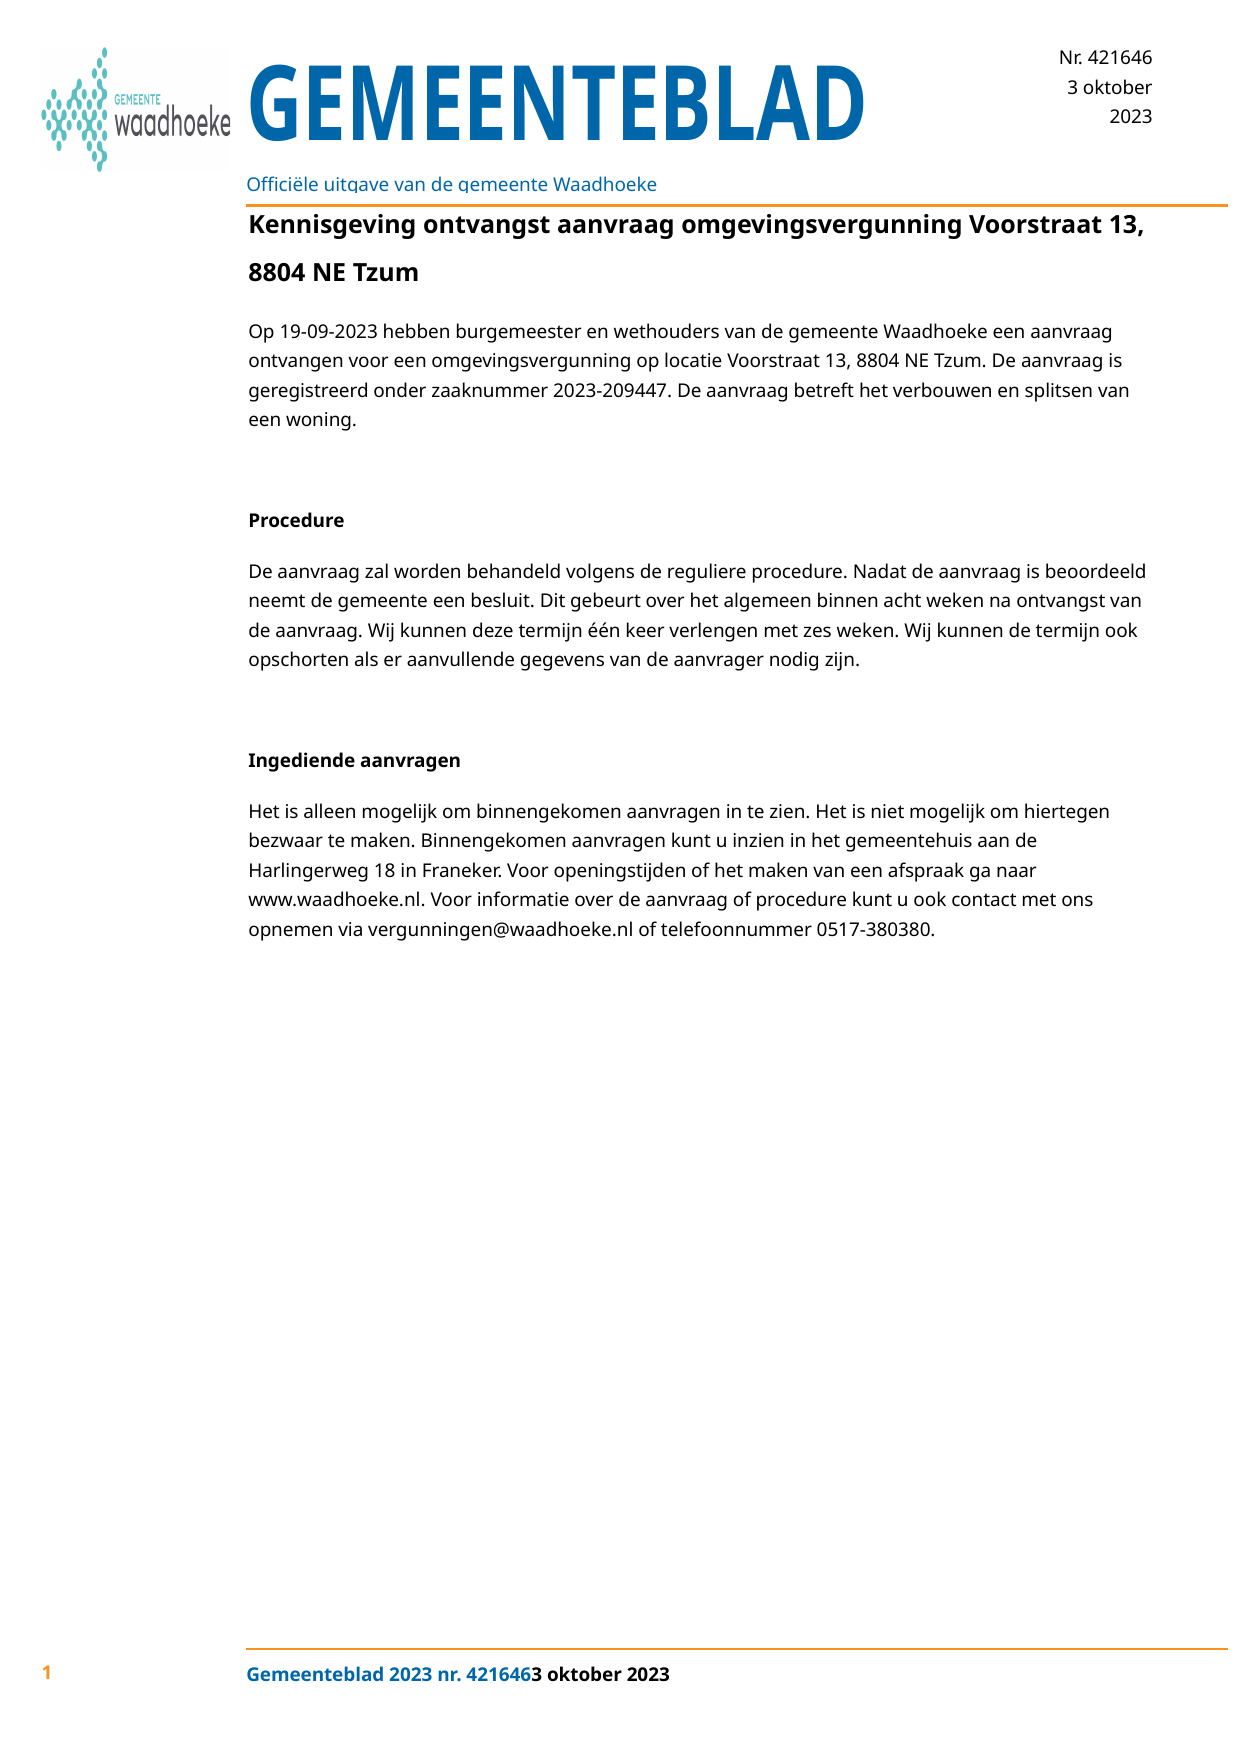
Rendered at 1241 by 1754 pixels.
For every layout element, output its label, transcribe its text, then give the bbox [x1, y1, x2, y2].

text Procedure [248, 507, 1152, 533]
text Het is alleen mogelijk om binnengekomen aanvragen in te zien. Het is niet mogelijk om hiertegen bezwaar te maken. Binnengekomen aanvragen kunt u inzien in het gemeentehuis aan de Harlingerweg 18 in Franeker. Voor openingstijden of het maken van een afspraak ga naar www.waadhoeke.nl. Voor informatie over de aanvraag of procedure kunt u ook contact met ons opnemen via vergunningen@waadhoeke.nl of telefoonnummer 0517-380380. [248, 798, 1152, 942]
text De aanvraag zal worden behandeld volgens de reguliere procedure. Nadat de aanvraag is beoordeeld neemt de gemeente een besluit. Dit gebeurt over het algemeen binnen acht weken na ontvangst van de aanvraag. Wij kunnen deze termijn één keer verlengen met zes weken. Wij kunnen de termijn ook opschorten als er aanvullende gegevens van de aanvrager nodig zijn. [248, 558, 1152, 672]
text Kennisgeving ontvangst aanvraag omgevingsvergunning Voorstraat 13, 8804 NE Tzum [248, 207, 1152, 288]
text Op 19-09-2023 hebben burgemeester en wethouders van de gemeente Waadhoeke een aanvraag ontvangen voor een omgevingsvergunning op locatie Voorstraat 13, 8804 NE Tzum. De aanvraag is geregistreerd onder zaaknummer 2023-209447. De aanvraag betreft het verbouwen en splitsen van een woning. [248, 318, 1152, 432]
text Ingediende aanvragen [248, 747, 1152, 773]
picture [41, 47, 231, 172]
